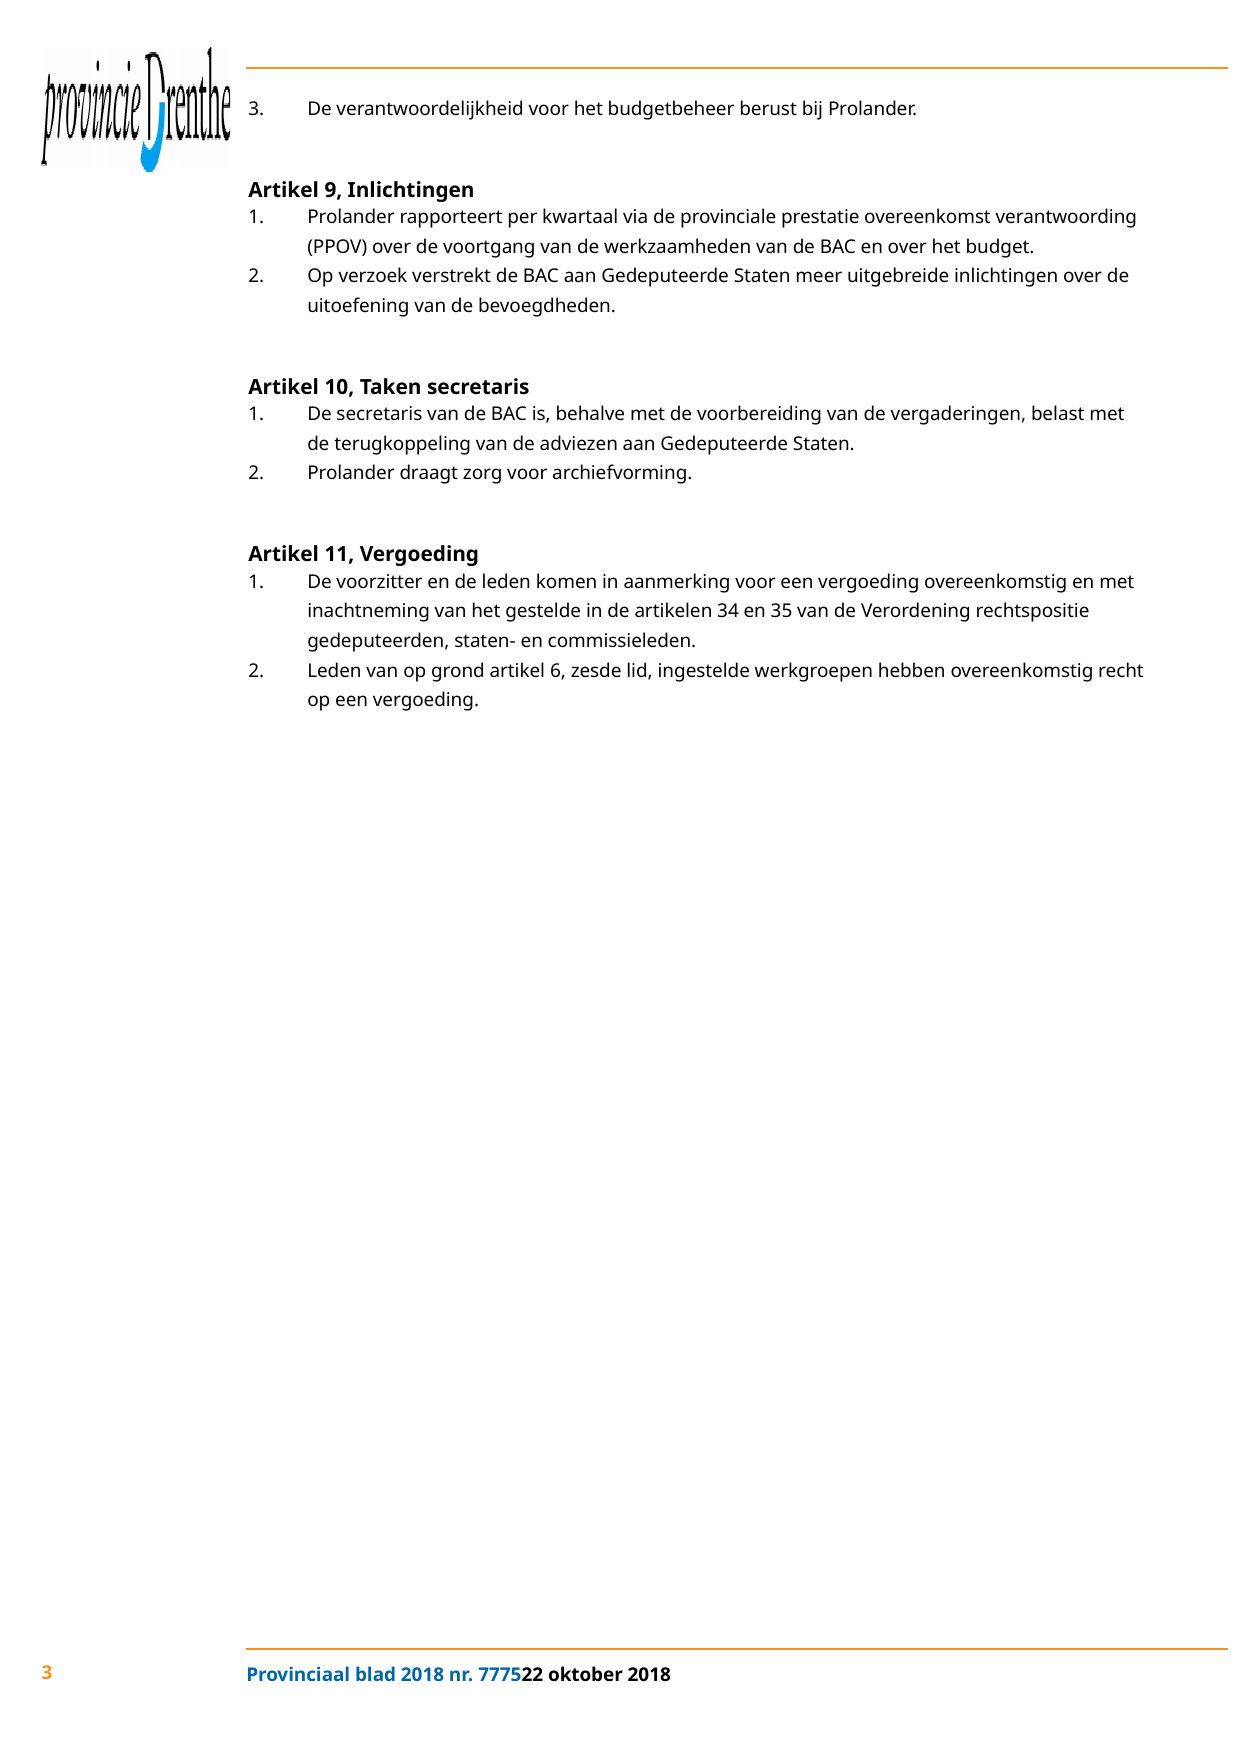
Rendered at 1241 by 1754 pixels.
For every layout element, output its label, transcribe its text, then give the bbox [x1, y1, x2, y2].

picture [41, 47, 231, 172]
list Op verzoek verstrekt de BAC aan Gedeputeerde Staten meer uitgebreide inlichtingen over de uitoefening van de bevoegdheden. [248, 262, 1152, 318]
text Artikel 10, Taken secretaris [248, 372, 1152, 400]
list De secretaris van de BAC is, behalve met de voorbereiding van de vergaderingen, belast met de terugkoppeling van de adviezen aan Gedeputeerde Staten. [248, 400, 1152, 456]
list De voorzitter en de leden komen in aanmerking voor een vergoeding overeenkomstig en met inachtneming van het gestelde in de artikelen 34 en 35 van de Verordening rechtspositie gedeputeerden, staten- en commissieleden. [248, 568, 1152, 653]
list De verantwoordelijkheid voor het budgetbeheer berust bij Prolander. [248, 95, 1152, 121]
list Prolander rapporteert per kwartaal via de provinciale prestatie overeenkomst verantwoording (PPOV) over de voortgang van de werkzaamheden van de BAC en over het budget. [248, 203, 1152, 258]
list Leden van op grond artikel 6, zesde lid, ingestelde werkgroepen hebben overeenkomstig recht op een vergoeding. [248, 657, 1152, 712]
text Artikel 11, Vergoeding [248, 539, 1152, 568]
list Prolander draagt zorg voor archiefvorming. [248, 459, 1152, 485]
text Artikel 9, Inlichtingen [248, 175, 1152, 203]
